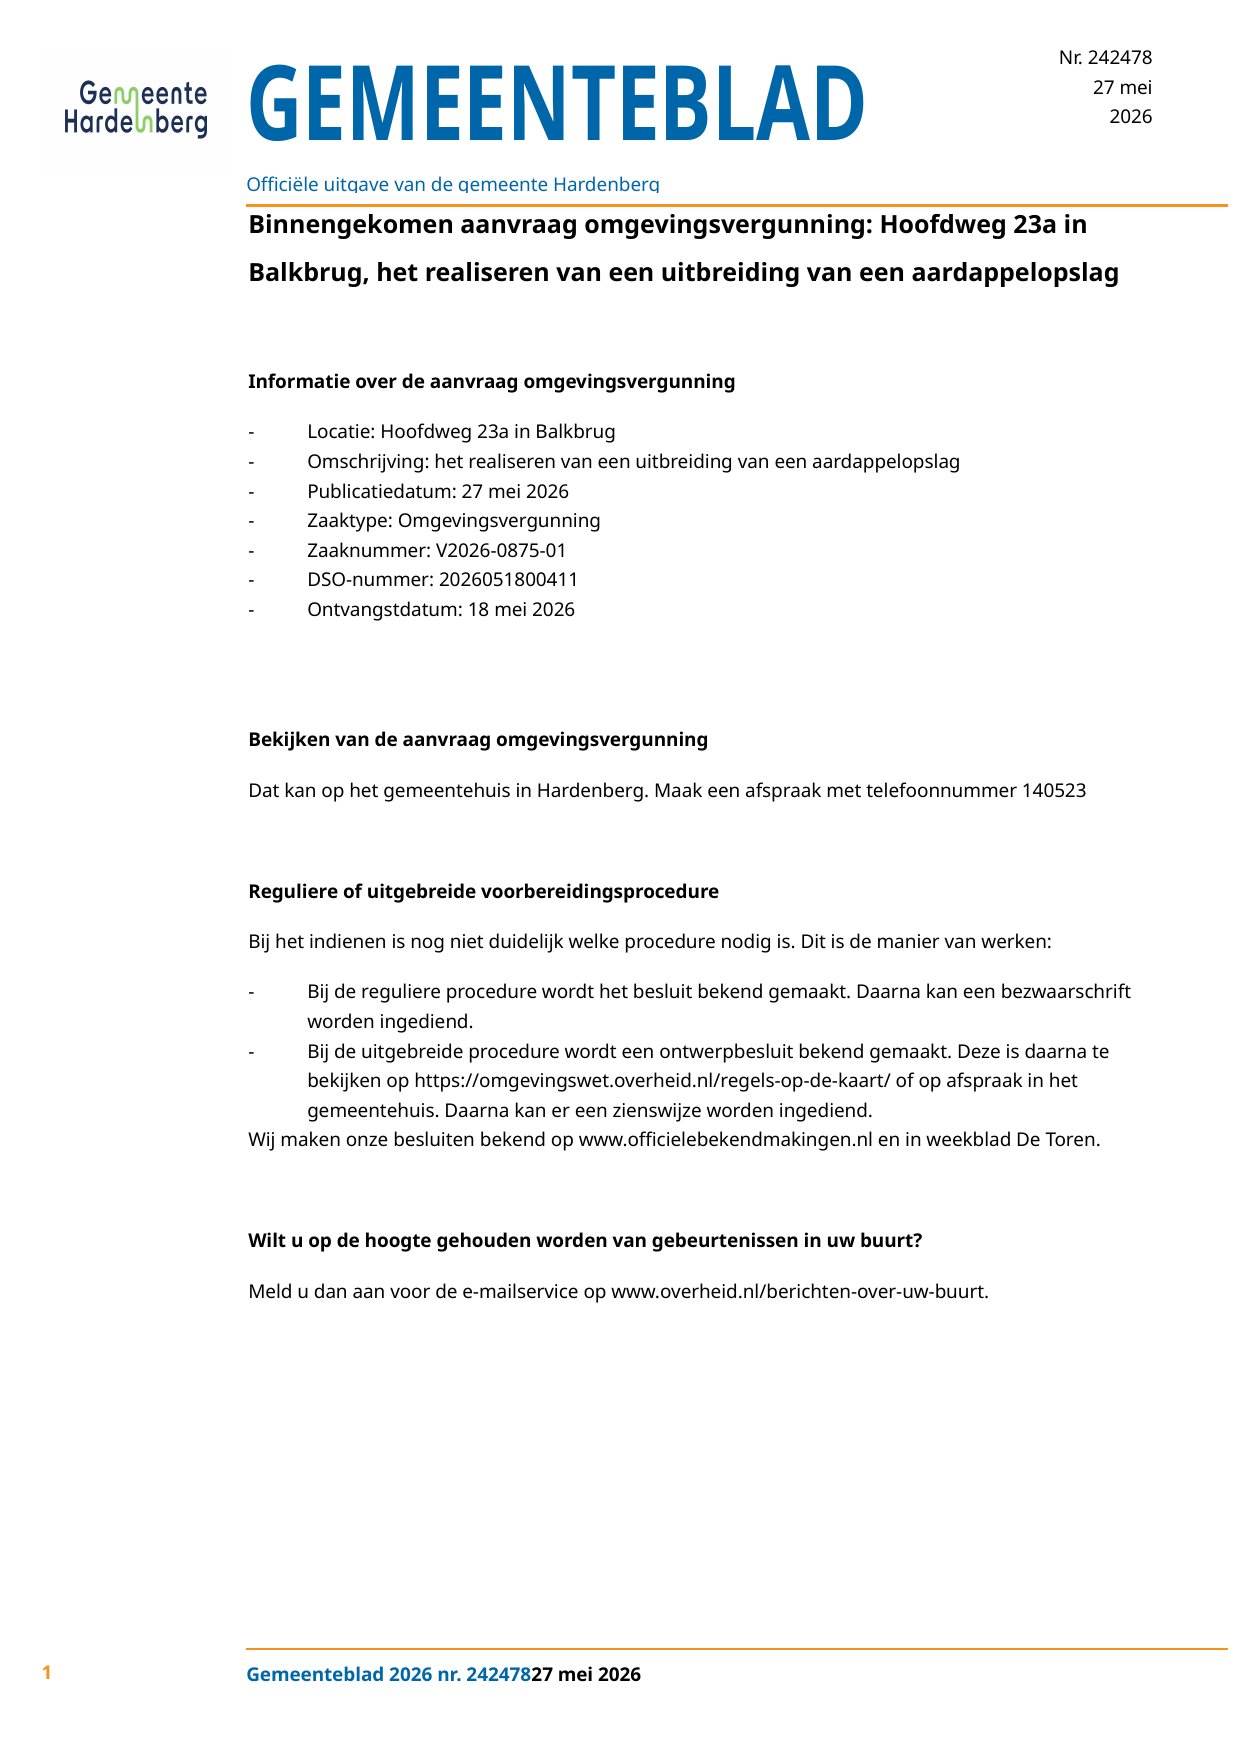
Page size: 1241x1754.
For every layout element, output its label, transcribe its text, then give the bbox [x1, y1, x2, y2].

text Binnengekomen aanvraag omgevingsvergunning: Hoofdweg 23a in Balkbrug, het realiseren van een uitbreiding van een aardappelopslag [248, 207, 1152, 288]
list Zaaktype: Omgevingsvergunning [248, 507, 1152, 533]
list Bij de reguliere procedure wordt het besluit bekend gemaakt. Daarna kan een bezwaarschrift worden ingediend. [248, 979, 1152, 1034]
text Wij maken onze besluiten bekend op www.officielebekendmakingen.nl en in weekblad De Toren. [248, 1127, 1152, 1152]
text Informatie over de aanvraag omgevingsvergunning [248, 368, 1152, 394]
text Dat kan op het gemeentehuis in Hardenberg. Maak een afspraak met telefoonnummer 140523 [248, 777, 1152, 803]
list Locatie: Hoofdweg 23a in Balkbrug [248, 419, 1152, 444]
list DSO-nummer: 2026051800411 [248, 567, 1152, 592]
text Bekijken van de aanvraag omgevingsvergunning [248, 727, 1152, 752]
list Zaaknummer: V2026-0875-01 [248, 537, 1152, 563]
list Ontvangstdatum: 18 mei 2026 [248, 596, 1152, 622]
text Reguliere of uitgebreide voorbereidingsprocedure [248, 878, 1152, 904]
list Bij de uitgebreide procedure wordt een ontwerpbesluit bekend gemaakt. Deze is daarna te bekijken op https://omgevingswet.overheid.nl/regels-op-de-kaart/ of op afspraak in het gemeentehuis. Daarna kan er een zienswijze worden ingediend. [248, 1038, 1152, 1123]
list Publicatiedatum: 27 mei 2026 [248, 478, 1152, 504]
text Bij het indienen is nog niet duidelijk welke procedure nodig is. Dit is de manier van werken: [248, 928, 1152, 954]
text Meld u dan aan voor de e-mailservice op www.overheid.nl/berichten-over-uw-buurt. [248, 1278, 1152, 1304]
picture [41, 47, 231, 172]
text Wilt u op de hoogte gehouden worden van gebeurtenissen in uw buurt? [248, 1227, 1152, 1253]
list Omschrijving: het realiseren van een uitbreiding van een aardappelopslag [248, 448, 1152, 474]
